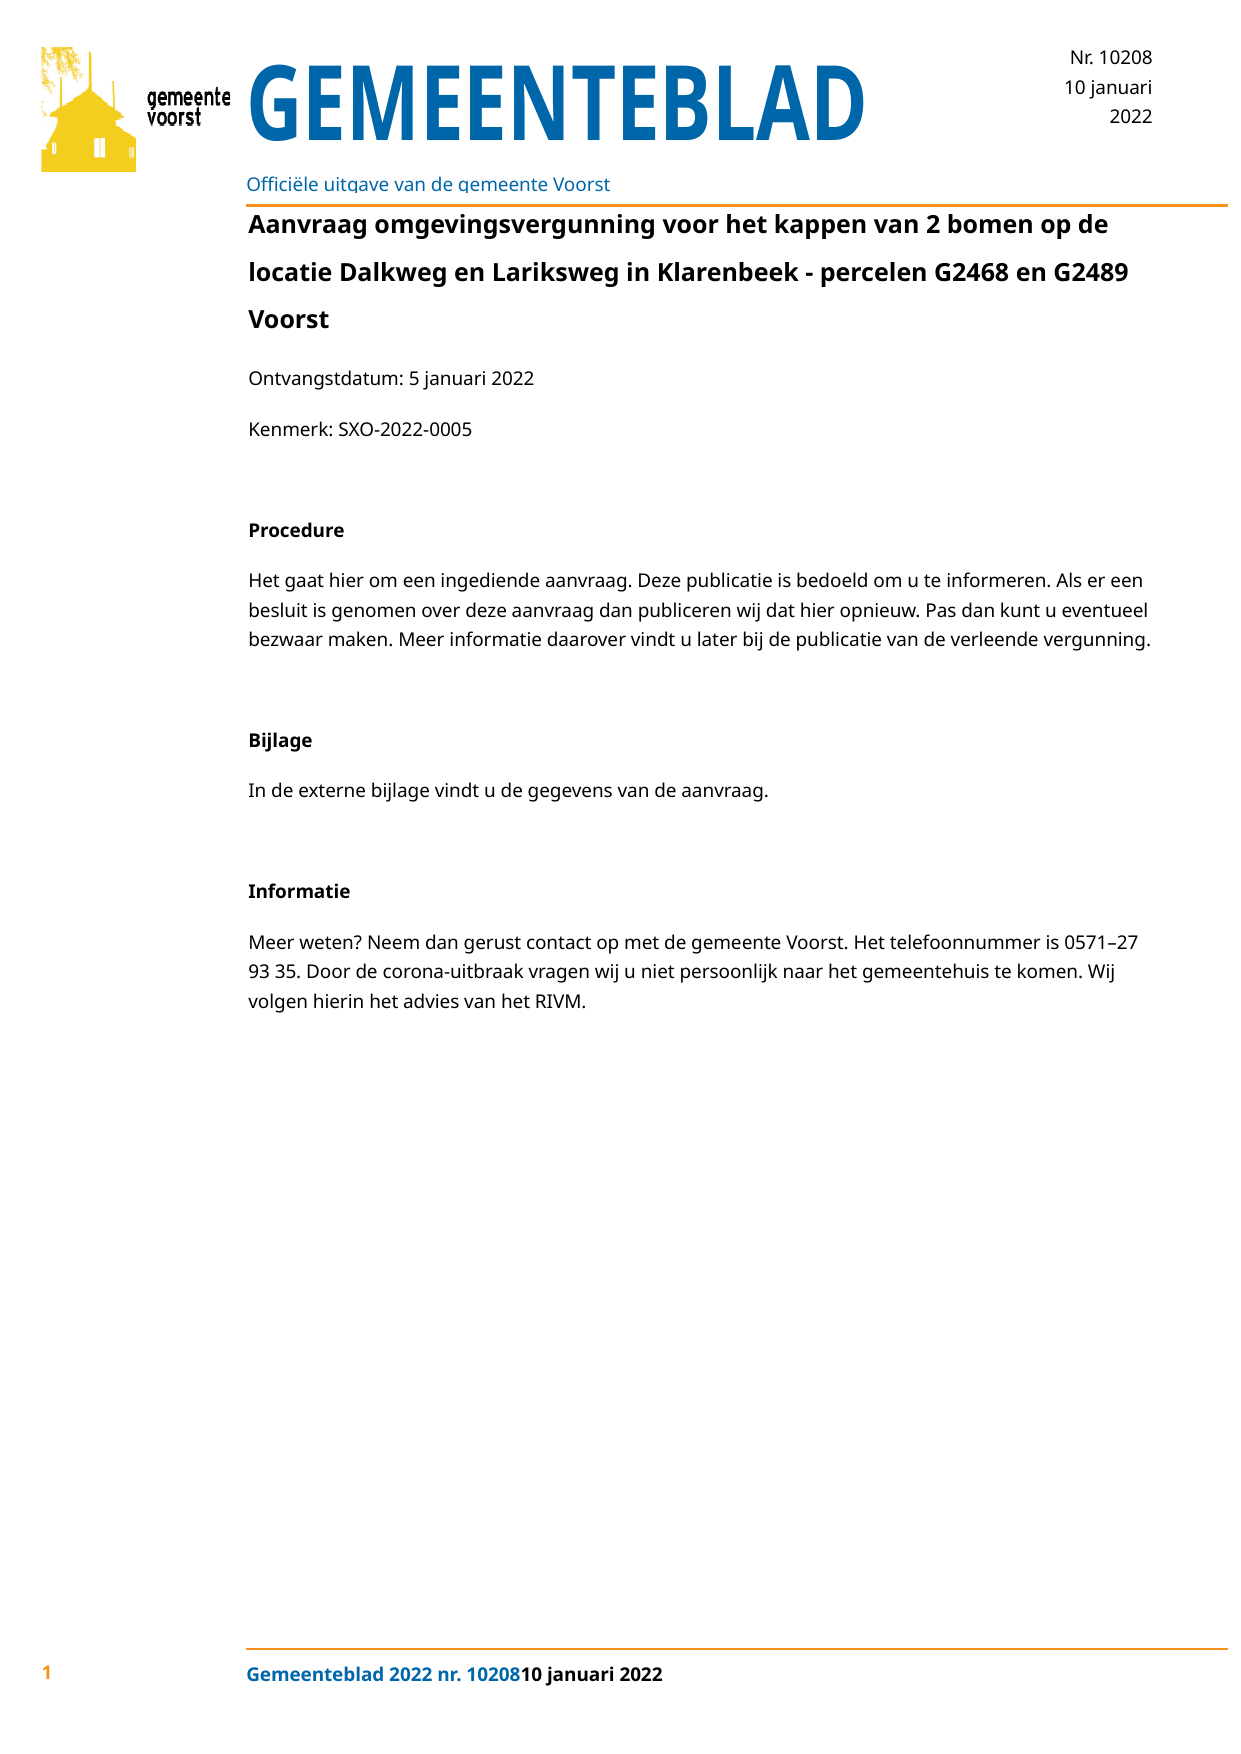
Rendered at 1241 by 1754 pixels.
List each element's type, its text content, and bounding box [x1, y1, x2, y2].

text Informatie [248, 878, 1152, 904]
text Procedure [248, 517, 1152, 542]
text Het gaat hier om een ingediende aanvraag. Deze publicatie is bedoeld om u te informeren. Als er een besluit is genomen over deze aanvraag dan publiceren wij dat hier opnieuw. Pas dan kunt u eventueel bezwaar maken. Meer informatie daarover vindt u later bij de publicatie van de verleende vergunning. [248, 567, 1152, 652]
text Meer weten? Neem dan gerust contact op met de gemeente Voorst. Het telefoonnummer is 0571–27 93 35. Door de corona-uitbraak vragen wij u niet persoonlijk naar het gemeentehuis te komen. Wij volgen hierin het advies van het RIVM. [248, 929, 1152, 1014]
text Ontvangstdatum: 5 januari 2022 [248, 366, 1152, 391]
text Kenmerk: SXO-2022-0005 [248, 416, 1152, 442]
text Bijlage [248, 727, 1152, 753]
text In de externe bijlage vindt u de gegevens van de aanvraag. [248, 778, 1152, 803]
picture [41, 47, 231, 172]
text Aanvraag omgevingsvergunning voor het kappen van 2 bomen op de locatie Dalkweg en Lariksweg in Klarenbeek - percelen G2468 en G2489 Voorst [248, 207, 1152, 336]
